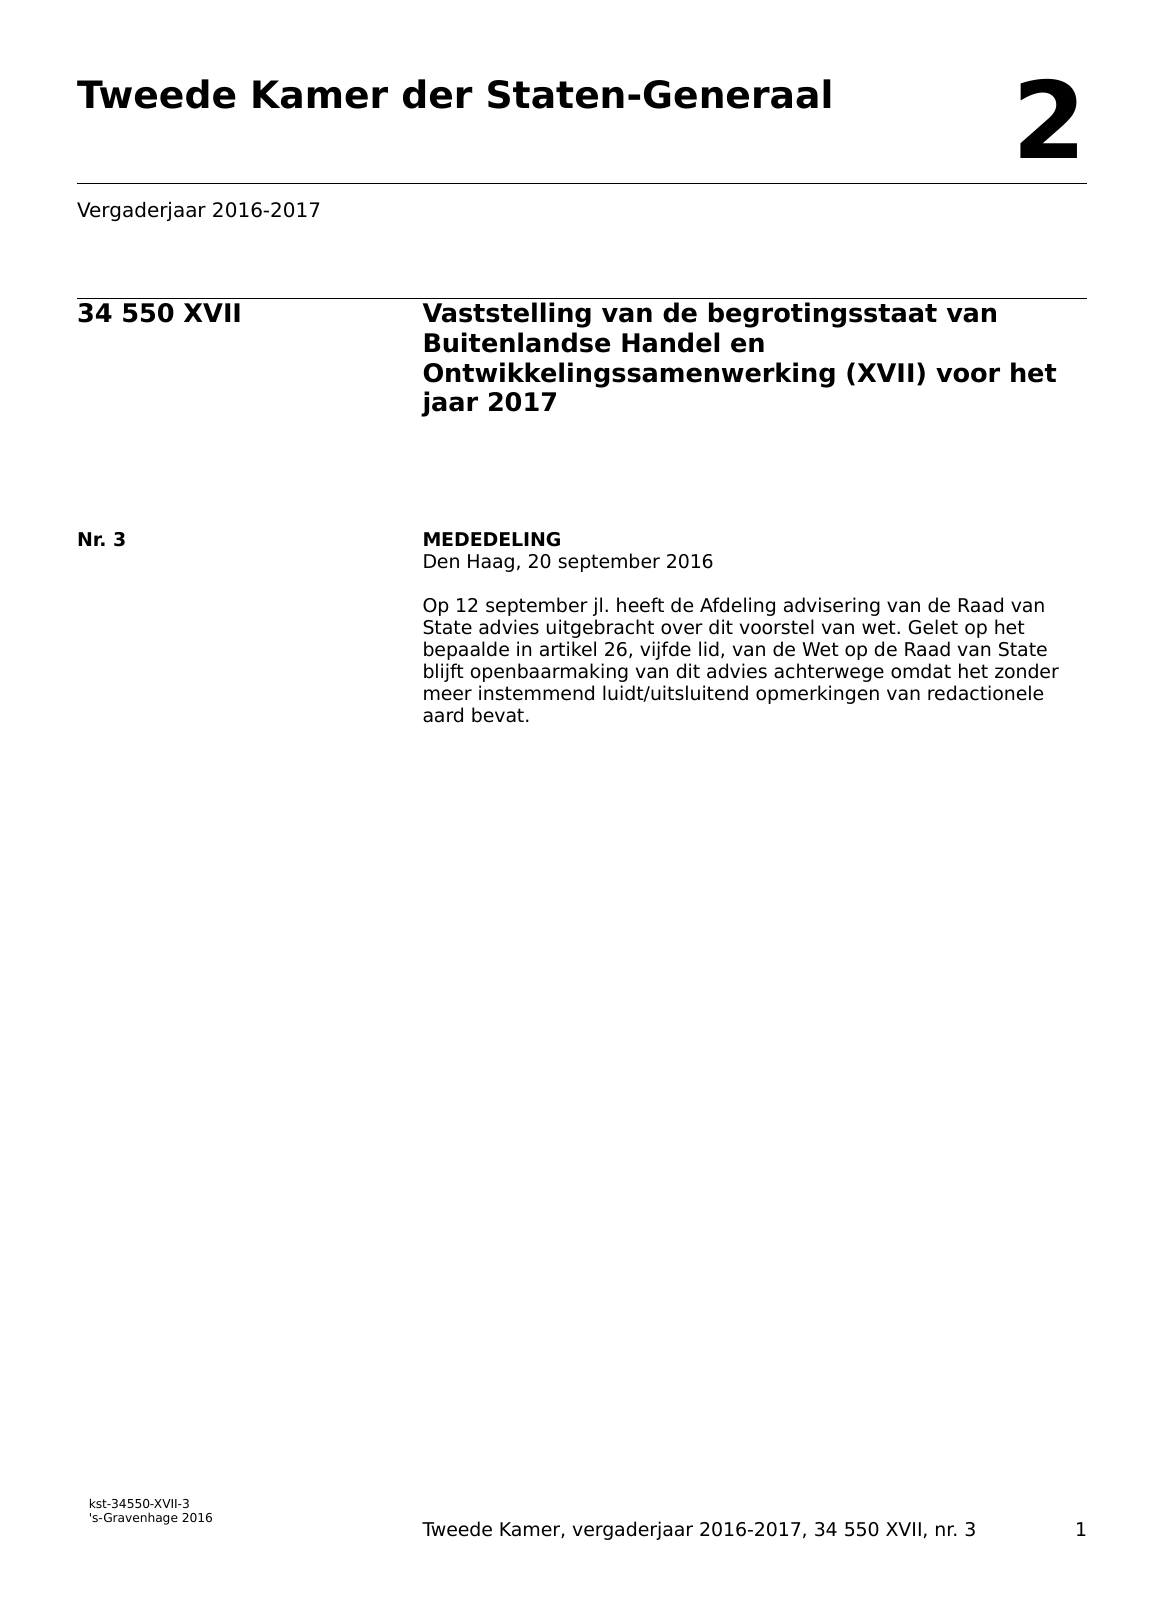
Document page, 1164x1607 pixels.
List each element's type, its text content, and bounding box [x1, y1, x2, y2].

table_cell Vergaderjaar 2016-2017 [77, 184, 1087, 298]
text Den Haag, 20 september 2016 [422, 551, 1087, 573]
text kst-34550-XVII-3 [88, 1497, 323, 1511]
subtitle 34 550 XVII Vaststelling van de begrotingsstaat van Buitenlandse Handel en Ontwikkelingssamenwerking (XVII) voor het jaar 2017 [77, 299, 1087, 418]
text Op 12 september jl. heeft de Afdeling advisering van de Raad van State advies uitgebracht over dit voorstel van wet. Gelet op het bepaalde in artikel 26, vijfde lid, van de Wet op de Raad van State blijft openbaarmaking van dit advies achterwege omdat het zonder meer instemmend luidt/uitsluitend opmerkingen van redactionele aard bevat. [422, 595, 1087, 727]
subtitle Nr. 3 MEDEDELING [77, 529, 1087, 551]
table_header 2 [886, 59, 1087, 183]
text 's-Gravenhage 2016 [88, 1511, 323, 1525]
table_header Tweede Kamer der Staten-Generaal [77, 59, 886, 183]
